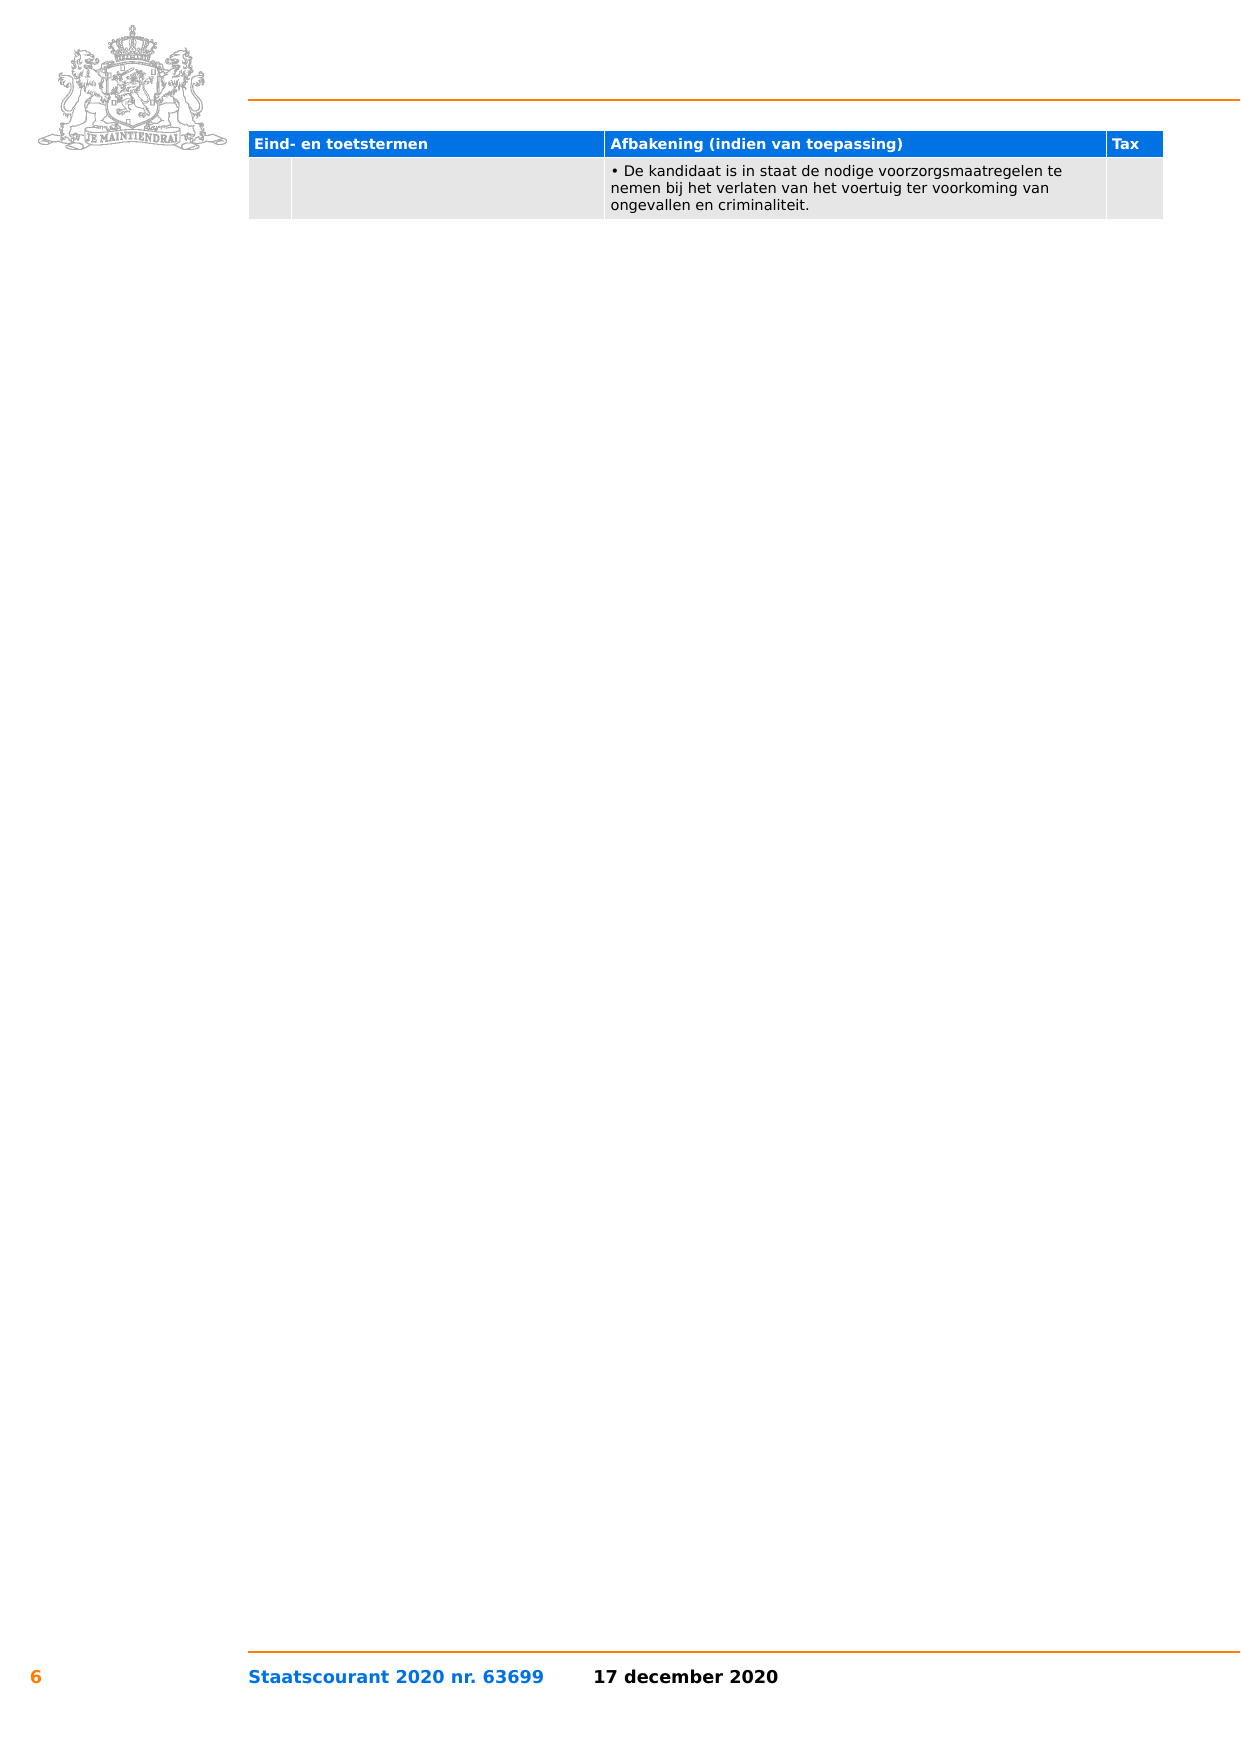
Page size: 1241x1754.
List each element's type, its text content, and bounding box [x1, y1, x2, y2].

table_cell • De kandidaat is in staat de nodige voorzorgsmaatregelen te nemen bij het verlaten van het voertuig ter voorkoming van ongevallen en criminaliteit. [605, 158, 1106, 219]
table_header Eind- en toetstermen [249, 131, 604, 157]
table_cell [249, 158, 291, 219]
table_cell [292, 158, 604, 219]
table_header Afbakening (indien van toepassing) [605, 131, 1106, 157]
table_cell [1107, 158, 1163, 219]
table_header Tax [1107, 131, 1163, 157]
picture [38, 25, 227, 150]
